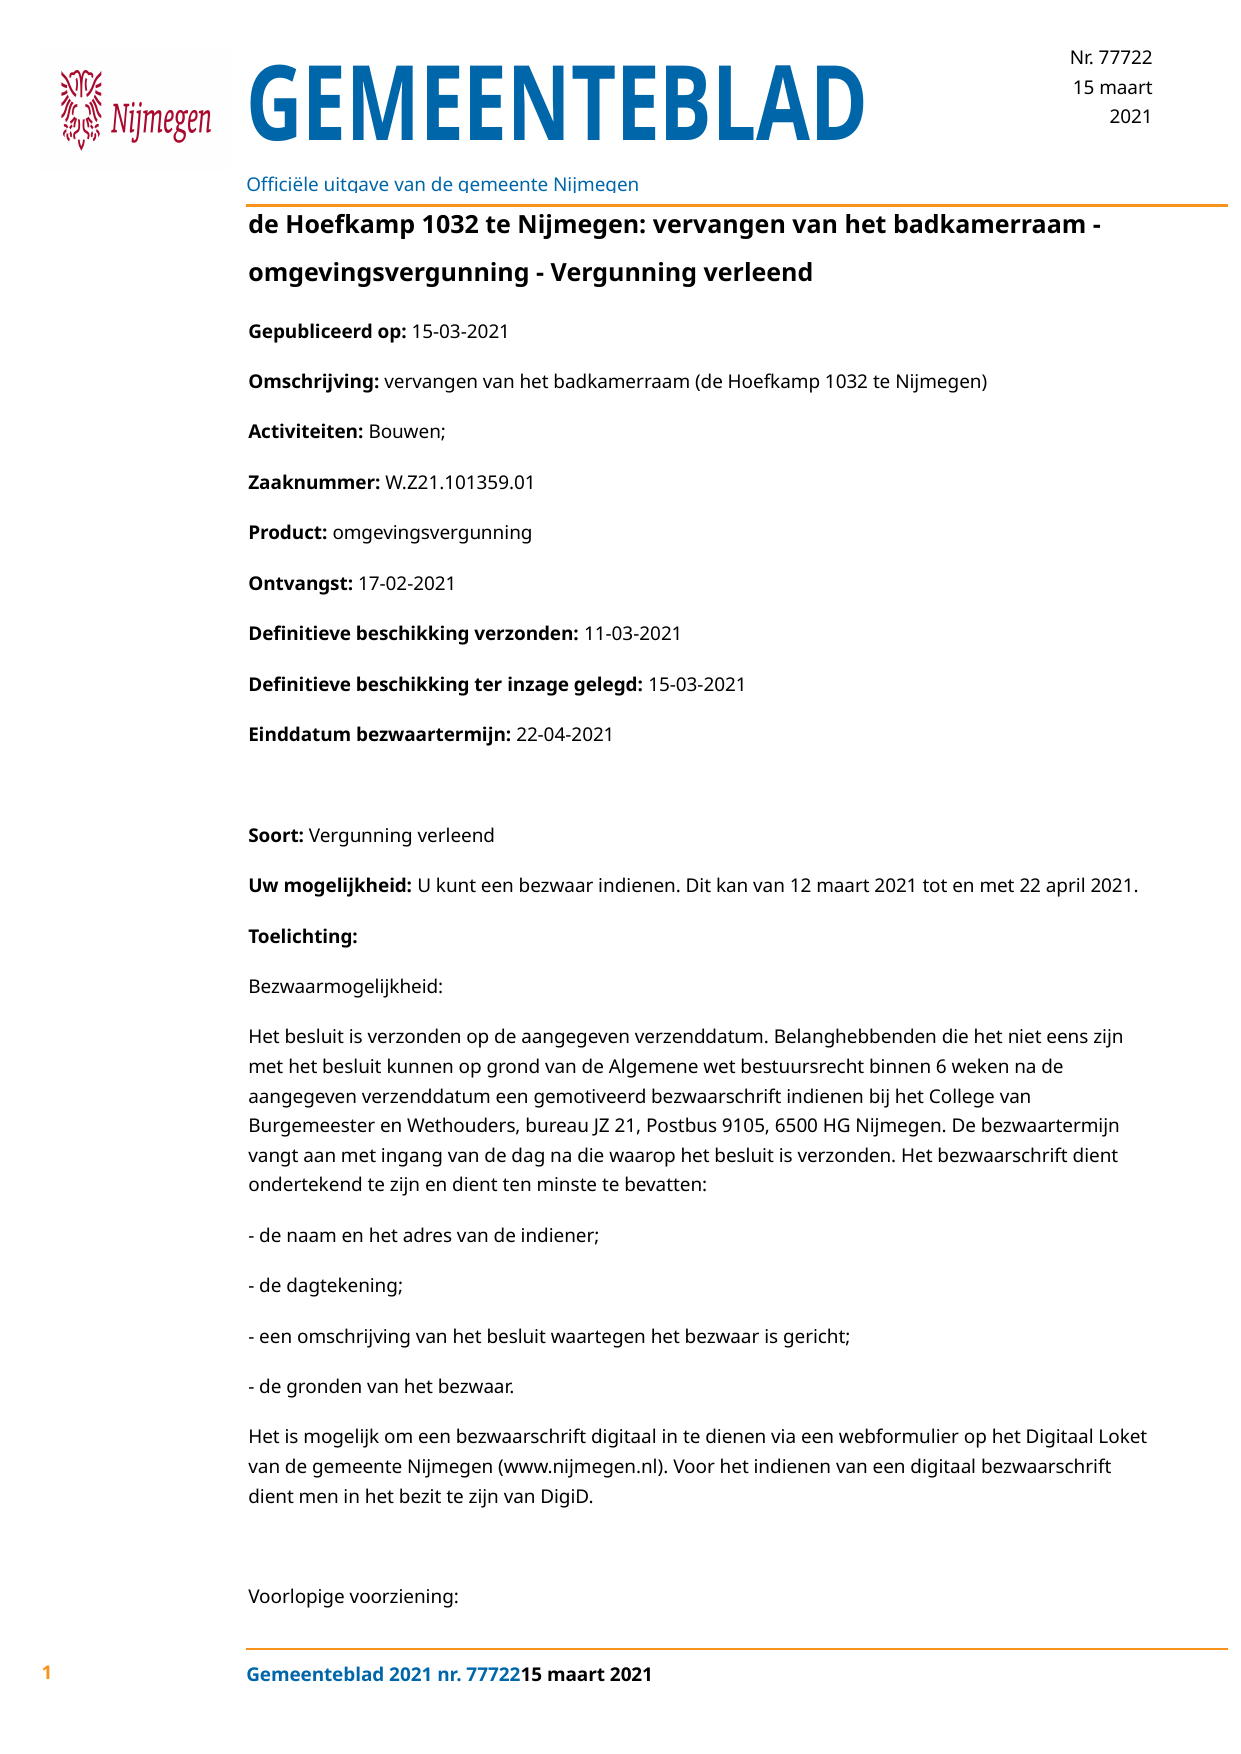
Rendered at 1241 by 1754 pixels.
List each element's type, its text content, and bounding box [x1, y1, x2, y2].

text Einddatum bezwaartermijn: 22-04-2021 [248, 721, 1152, 747]
text Omschrijving: vervangen van het badkamerraam (de Hoefkamp 1032 te Nijmegen) [248, 368, 1152, 394]
text Bezwaarmogelijkheid: [248, 973, 1152, 999]
picture [41, 47, 231, 172]
text - de dagtekening; [248, 1272, 1152, 1298]
text Het is mogelijk om een bezwaarschrift digitaal in te dienen via een webformulier op het Digitaal Loket van de gemeente Nijmegen (www.nijmegen.nl). Voor het indienen van een digitaal bezwaarschrift dient men in het bezit te zijn van DigiD. [248, 1424, 1152, 1509]
text de Hoefkamp 1032 te Nijmegen: vervangen van het badkamerraam - omgevingsvergunning - Vergunning verleend [248, 207, 1152, 288]
text Voorlopige voorziening: [248, 1584, 1152, 1609]
text - een omschrijving van het besluit waartegen het bezwaar is gericht; [248, 1323, 1152, 1349]
text Uw mogelijkheid: U kunt een bezwaar indienen. Dit kan van 12 maart 2021 tot en met 22 april 2021. [248, 872, 1152, 898]
text Definitieve beschikking verzonden: 11-03-2021 [248, 620, 1152, 646]
text - de naam en het adres van de indiener; [248, 1222, 1152, 1248]
text Het besluit is verzonden op de aangegeven verzenddatum. Belanghebbenden die het niet eens zijn met het besluit kunnen op grond van de Algemene wet bestuursrecht binnen 6 weken na de aangegeven verzenddatum een gemotiveerd bezwaarschrift indienen bij het College van Burgemeester en Wethouders, bureau JZ 21, Postbus 9105, 6500 HG Nijmegen. De bezwaartermijn vangt aan met ingang van de dag na die waarop het besluit is verzonden. Het bezwaarschrift dient ondertekend te zijn en dient ten minste te bevatten: [248, 1024, 1152, 1197]
text Soort: Vergunning verleend [248, 822, 1152, 848]
text Gepubliceerd op: 15-03-2021 [248, 318, 1152, 344]
text Toelichting: [248, 923, 1152, 949]
text Activiteiten: Bouwen; [248, 419, 1152, 444]
text Product: omgevingsvergunning [248, 519, 1152, 545]
text Zaaknummer: W.Z21.101359.01 [248, 469, 1152, 495]
text - de gronden van het bezwaar. [248, 1373, 1152, 1399]
text Definitieve beschikking ter inzage gelegd: 15-03-2021 [248, 671, 1152, 697]
text Ontvangst: 17-02-2021 [248, 570, 1152, 596]
